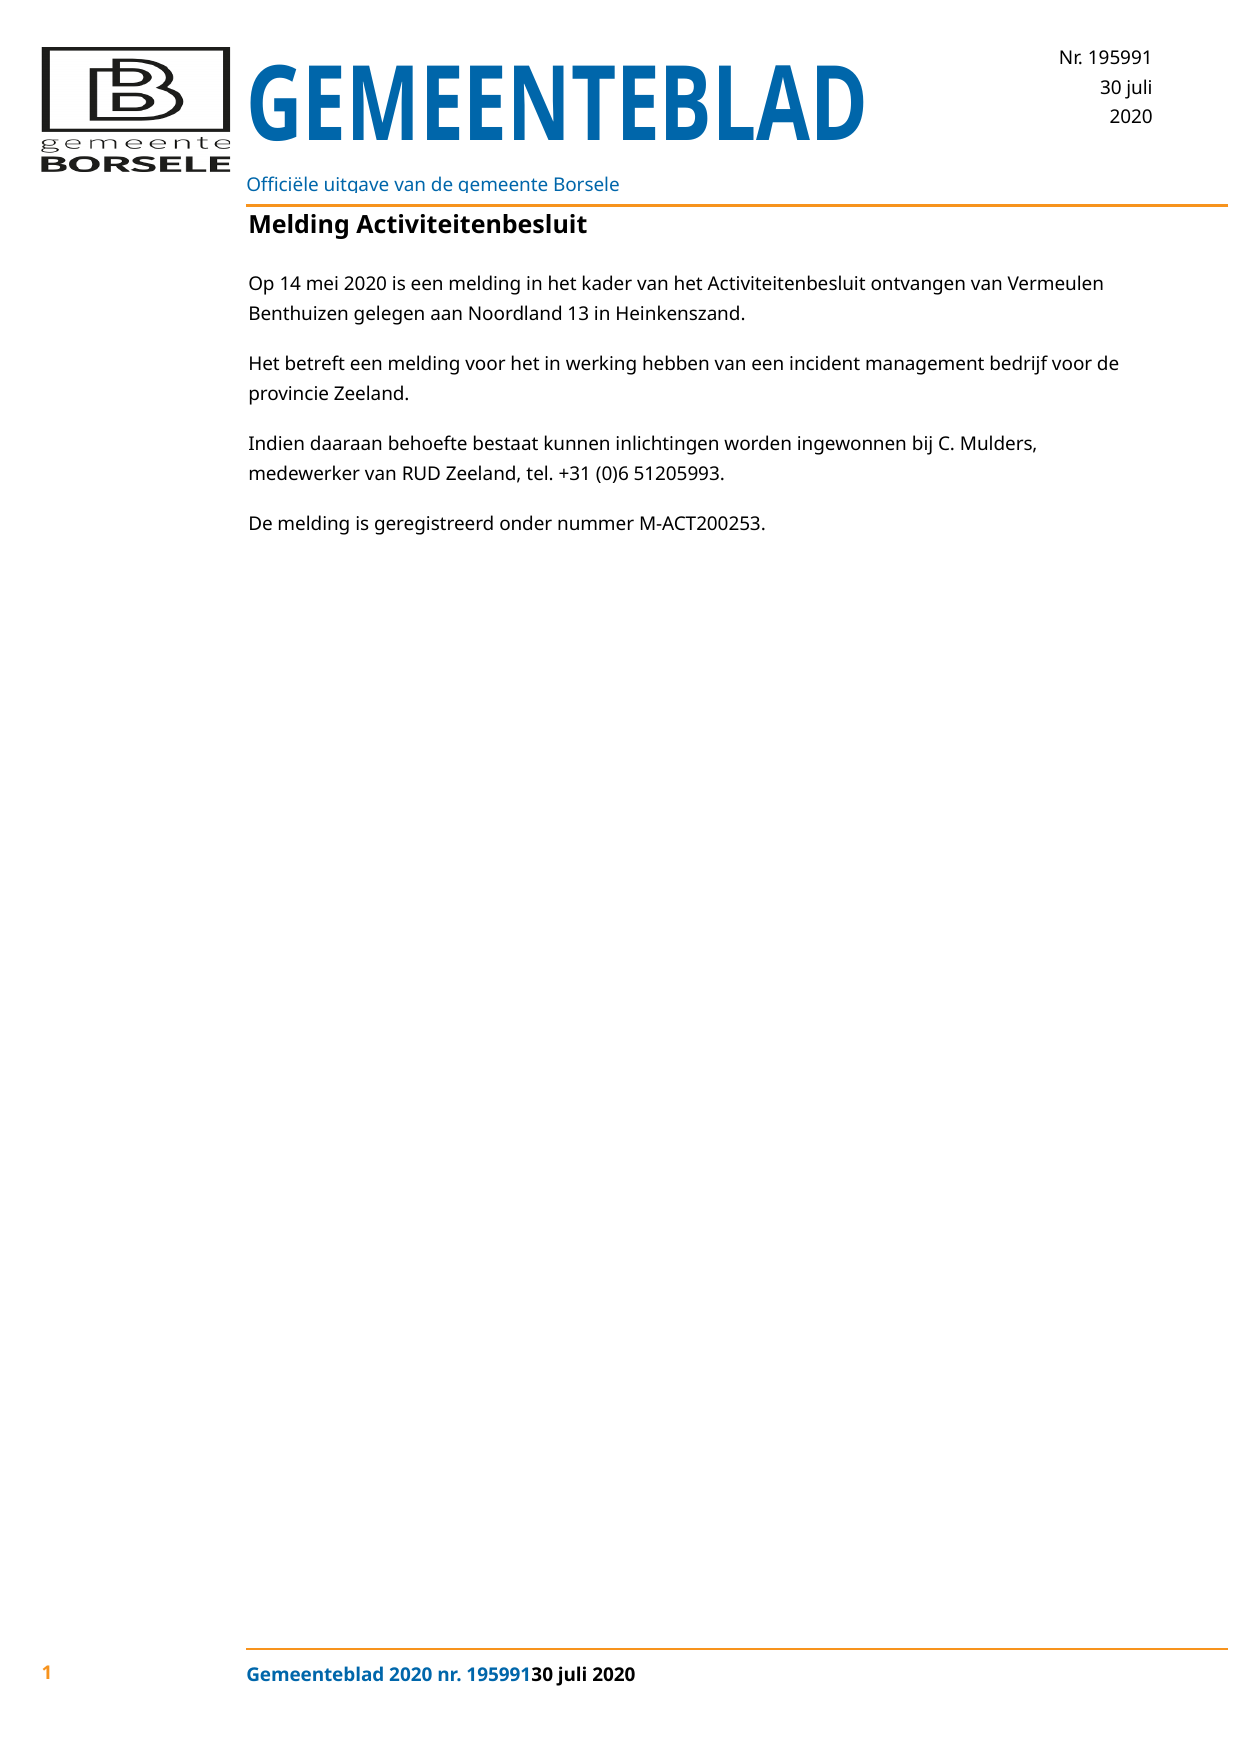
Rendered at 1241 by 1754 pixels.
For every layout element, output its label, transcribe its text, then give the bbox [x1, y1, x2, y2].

picture [41, 47, 231, 172]
text Op 14 mei 2020 is een melding in het kader van het Activiteitenbesluit ontvangen van Vermeulen Benthuizen gelegen aan Noordland 13 in Heinkenszand. [248, 270, 1152, 326]
text Indien daaraan behoefte bestaat kunnen inlichtingen worden ingewonnen bij C. Mulders, medewerker van RUD Zeeland, tel. +31 (0)6 51205993. [248, 430, 1152, 486]
text De melding is geregistreerd onder nummer M-ACT200253. [248, 510, 1152, 536]
text Melding Activiteitenbesluit [248, 207, 1152, 241]
text Het betreft een melding voor het in werking hebben van een incident management bedrijf voor de provincie Zeeland. [248, 350, 1152, 406]
